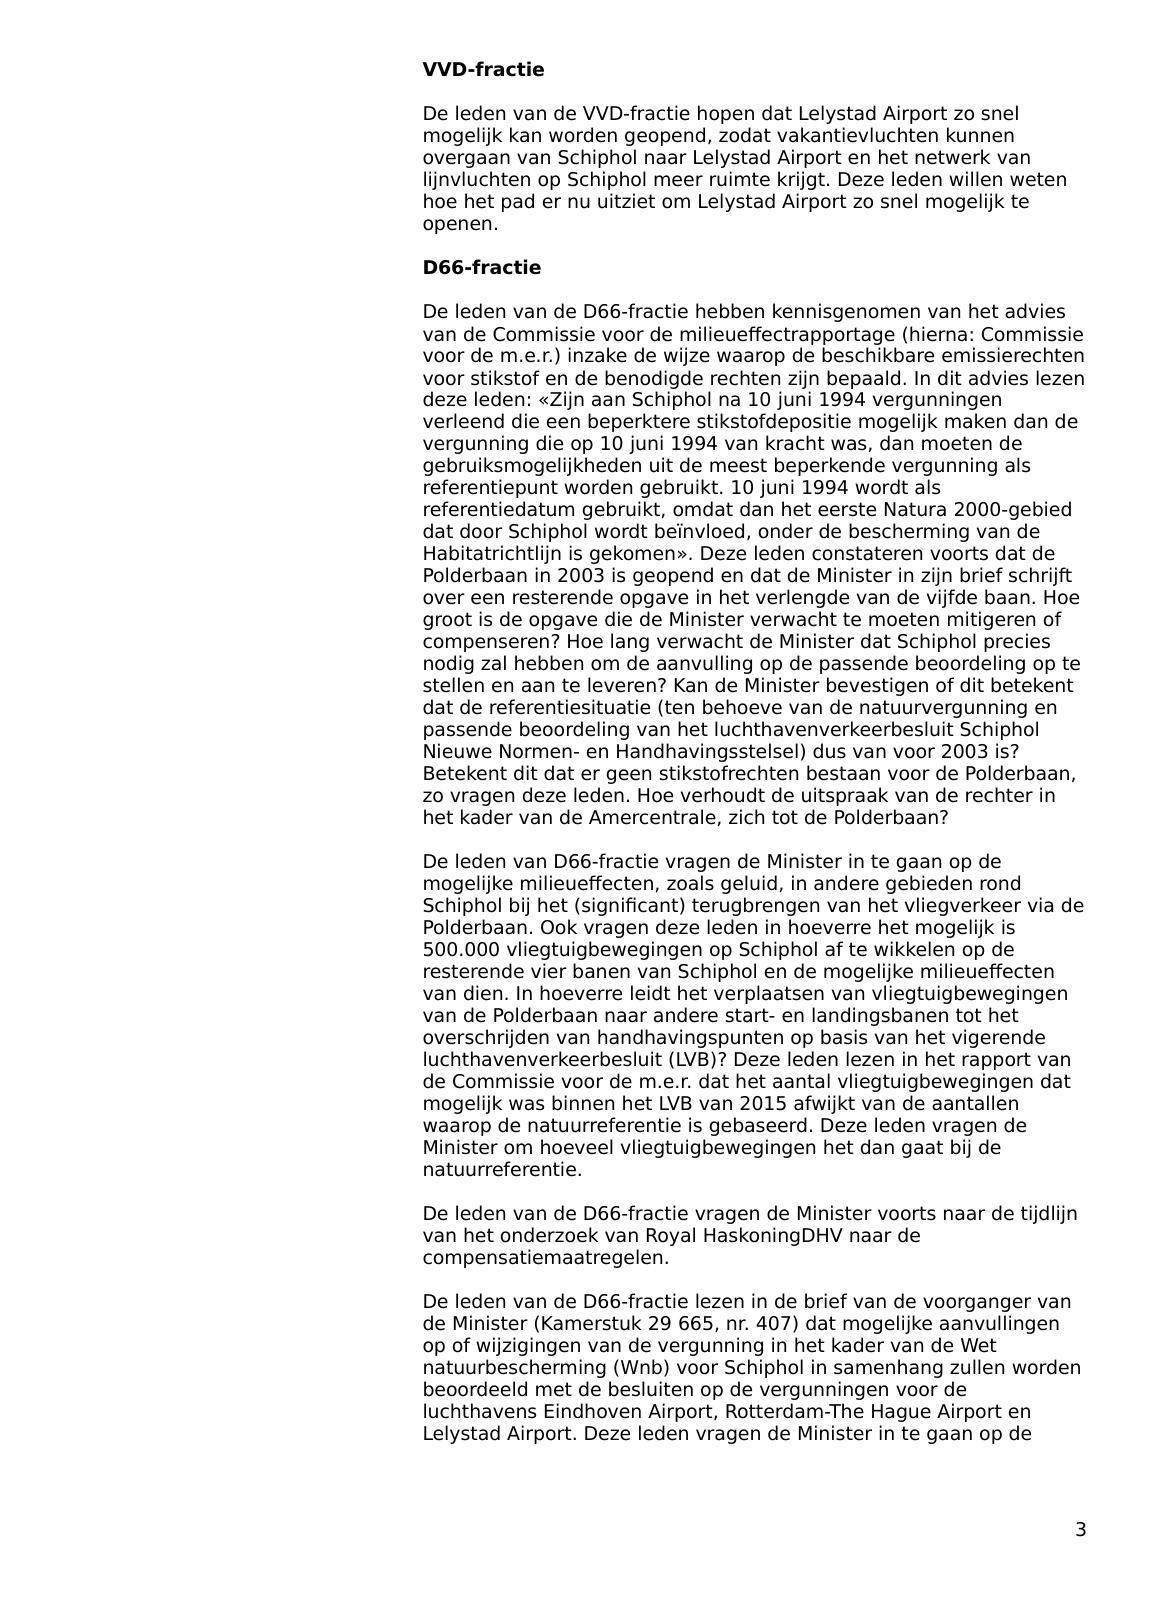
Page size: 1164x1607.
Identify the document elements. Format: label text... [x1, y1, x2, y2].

text De leden van de D66-fractie lezen in de brief van de voorganger van de Minister (Kamerstuk 29 665, nr. 407) dat mogelijke aanvullingen op of wijzigingen van de vergunning in het kader van de Wet natuurbescherming (Wnb) voor Schiphol in samenhang zullen worden beoordeeld met de besluiten op de vergunningen voor de luchthavens Eindhoven Airport, Rotterdam-The Hague Airport en Lelystad Airport. Deze leden vragen de Minister in te gaan op de [422, 1291, 1087, 1445]
text De leden van de VVD-fractie hopen dat Lelystad Airport zo snel mogelijk kan worden geopend, zodat vakantievluchten kunnen overgaan van Schiphol naar Lelystad Airport en het netwerk van lijnvluchten op Schiphol meer ruimte krijgt. Deze leden willen weten hoe het pad er nu uitziet om Lelystad Airport zo snel mogelijk te openen. [422, 103, 1087, 235]
text De leden van D66-fractie vragen de Minister in te gaan op de mogelijke milieueffecten, zoals geluid, in andere gebieden rond Schiphol bij het (significant) terugbrengen van het vliegverkeer via de Polderbaan. Ook vragen deze leden in hoeverre het mogelijk is 500.000 vliegtuigbewegingen op Schiphol af te wikkelen op de resterende vier banen van Schiphol en de mogelijke milieueffecten van dien. In hoeverre leidt het verplaatsen van vliegtuigbewegingen van de Polderbaan naar andere start- en landingsbanen tot het overschrijden van handhavingspunten op basis van het vigerende luchthavenverkeerbesluit (LVB)? Deze leden lezen in het rapport van de Commissie voor de m.e.r. dat het aantal vliegtuigbewegingen dat mogelijk was binnen het LVB van 2015 afwijkt van de aantallen waarop de natuurreferentie is gebaseerd. Deze leden vragen de Minister om hoeveel vliegtuigbewegingen het dan gaat bij de natuurreferentie. [422, 851, 1087, 1181]
text De leden van de D66-fractie hebben kennisgenomen van het advies van de Commissie voor de milieueffectrapportage (hierna: Commissie voor de m.e.r.) inzake de wijze waarop de beschikbare emissierechten voor stikstof en de benodigde rechten zijn bepaald. In dit advies lezen deze leden: «Zijn aan Schiphol na 10 juni 1994 vergunningen verleend die een beperktere stikstofdepositie mogelijk maken dan de vergunning die op 10 juni 1994 van kracht was, dan moeten de gebruiksmogelijkheden uit de meest beperkende vergunning als referentiepunt worden gebruikt. 10 juni 1994 wordt als referentiedatum gebruikt, omdat dan het eerste Natura 2000-gebied dat door Schiphol wordt beïnvloed, onder de bescherming van de Habitatrichtlijn is gekomen». Deze leden constateren voorts dat de Polderbaan in 2003 is geopend en dat de Minister in zijn brief schrijft over een resterende opgave in het verlengde van de vijfde baan. Hoe groot is de opgave die de Minister verwacht te moeten mitigeren of compenseren? Hoe lang verwacht de Minister dat Schiphol precies nodig zal hebben om de aanvulling op de passende beoordeling op te stellen en aan te leveren? Kan de Minister bevestigen of dit betekent dat de referentiesituatie (ten behoeve van de natuurvergunning en passende beoordeling van het luchthavenverkeerbesluit Schiphol Nieuwe Normen- en Handhavingsstelsel) dus van voor 2003 is? Betekent dit dat er geen stikstofrechten bestaan voor de Polderbaan, zo vragen deze leden. Hoe verhoudt de uitspraak van de rechter in het kader van de Amercentrale, zich tot de Polderbaan? [422, 301, 1087, 829]
subtitle VVD-fractie [422, 59, 1087, 81]
subtitle D66-fractie [422, 257, 1087, 279]
text De leden van de D66-fractie vragen de Minister voorts naar de tijdlijn van het onderzoek van Royal HaskoningDHV naar de compensatiemaatregelen. [422, 1203, 1087, 1269]
